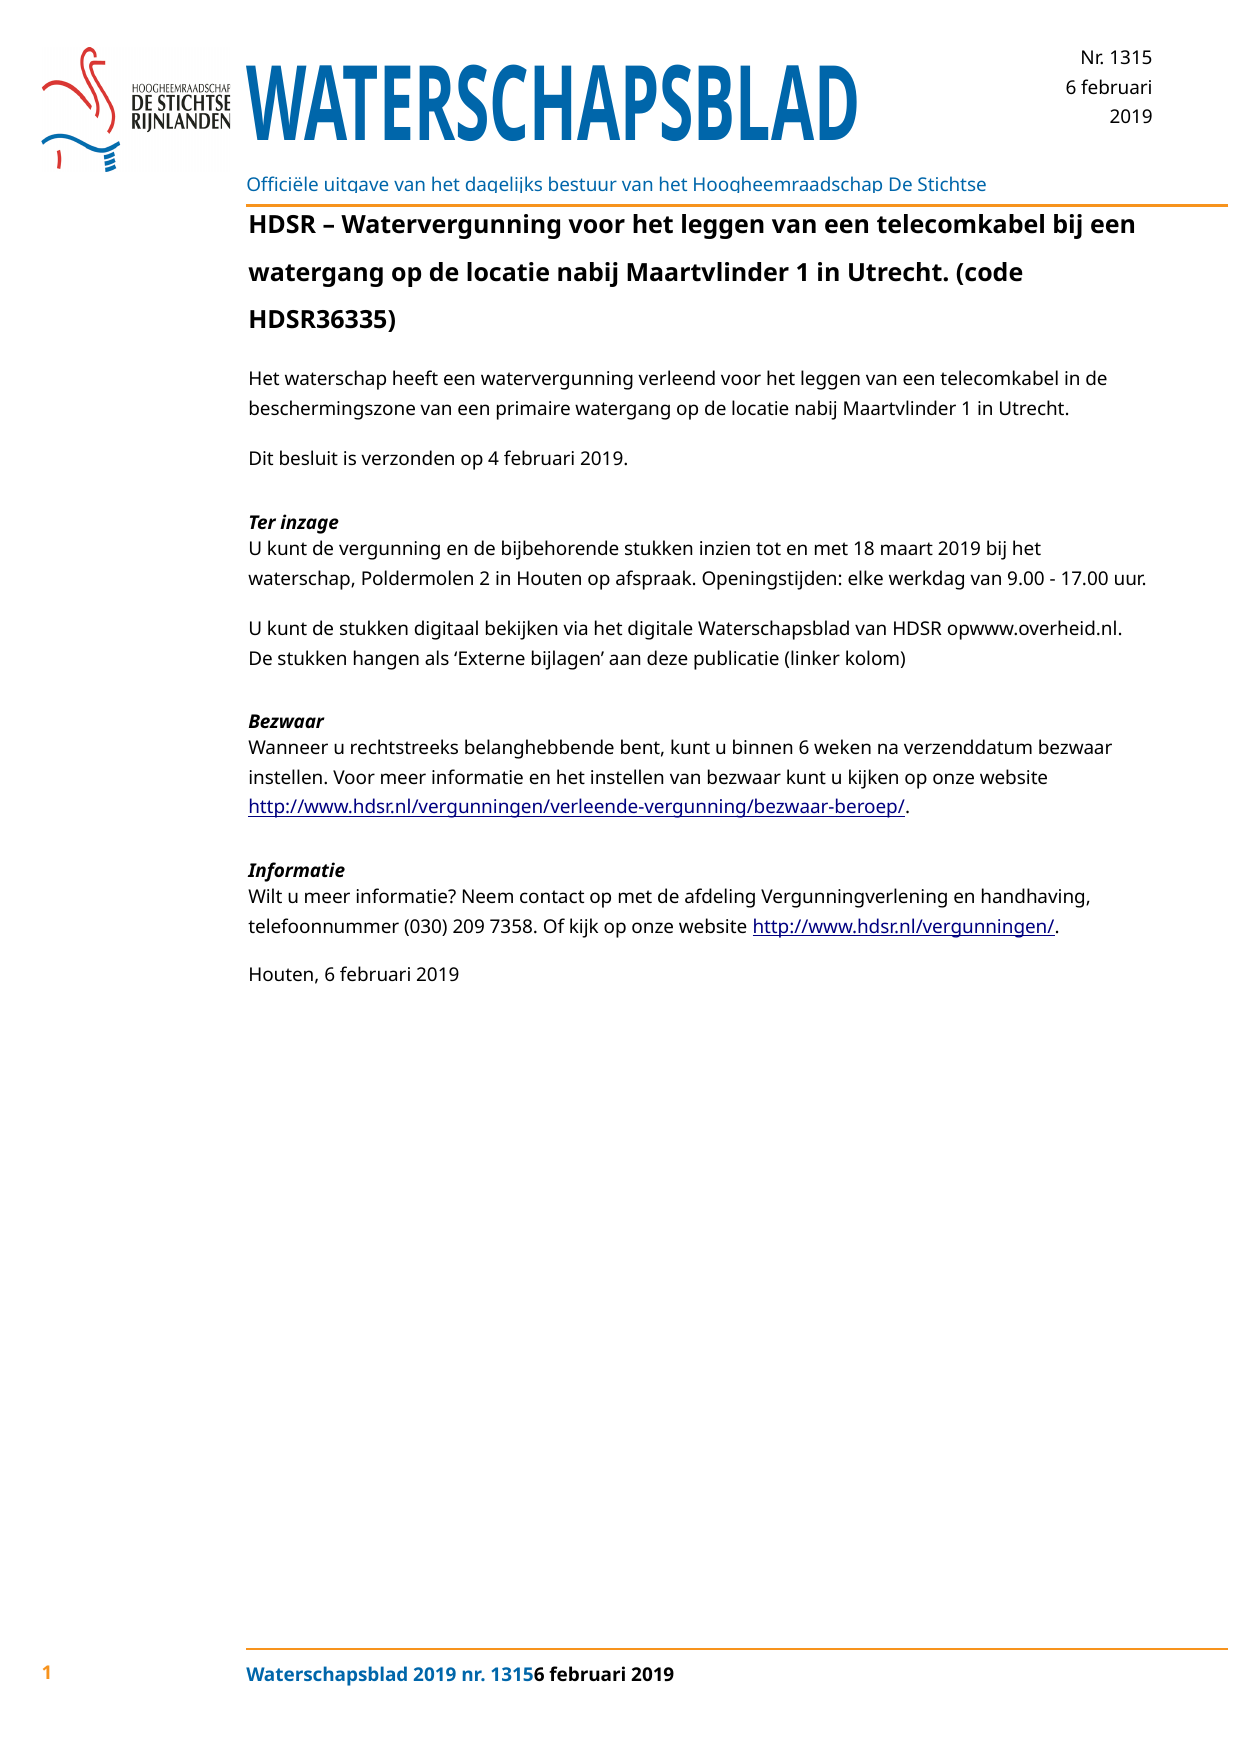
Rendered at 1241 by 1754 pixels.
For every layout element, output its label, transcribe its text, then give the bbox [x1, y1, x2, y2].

picture [41, 47, 231, 172]
text U kunt de stukken digitaal bekijken via het digitale Waterschapsblad van HDSR opwww.overheid.nl. De stukken hangen als ‘Externe bijlagen’ aan deze publicatie (linker kolom) [248, 615, 1152, 671]
text Dit besluit is verzonden op 4 februari 2019. [248, 446, 1152, 471]
text Het waterschap heeft een watervergunning verleend voor het leggen van een telecomkabel in de beschermingszone van een primaire watergang op de locatie nabij Maartvlinder 1 in Utrecht. [248, 366, 1152, 421]
text Bezwaar [248, 709, 1152, 734]
text HDSR – Watervergunning voor het leggen van een telecomkabel bij een watergang op de locatie nabij Maartvlinder 1 in Utrecht. (code HDSR36335) [248, 207, 1152, 336]
text Wilt u meer informatie? Neem contact op met de afdeling Vergunningverlening en handhaving, telefoonnummer (030) 209 7358. Of kijk op onze website http://www.hdsr.nl/vergunningen/. [248, 883, 1152, 939]
text Wanneer u rechtstreeks belanghebbende bent, kunt u binnen 6 weken na verzenddatum bezwaar instellen. Voor meer informatie en het instellen van bezwaar kunt u kijken op onze website http://www.hdsr.nl/vergunningen/verleende-vergunning/bezwaar-beroep/. [248, 734, 1152, 819]
text Houten, 6 februari 2019 [248, 961, 1152, 986]
text Ter inzage [248, 509, 1152, 535]
text Informatie [248, 858, 1152, 883]
text U kunt de vergunning en de bijbehorende stukken inzien tot en met 18 maart 2019 bij het waterschap, Poldermolen 2 in Houten op afspraak. Openingstijden: elke werkdag van 9.00 - 17.00 uur. [248, 535, 1152, 591]
